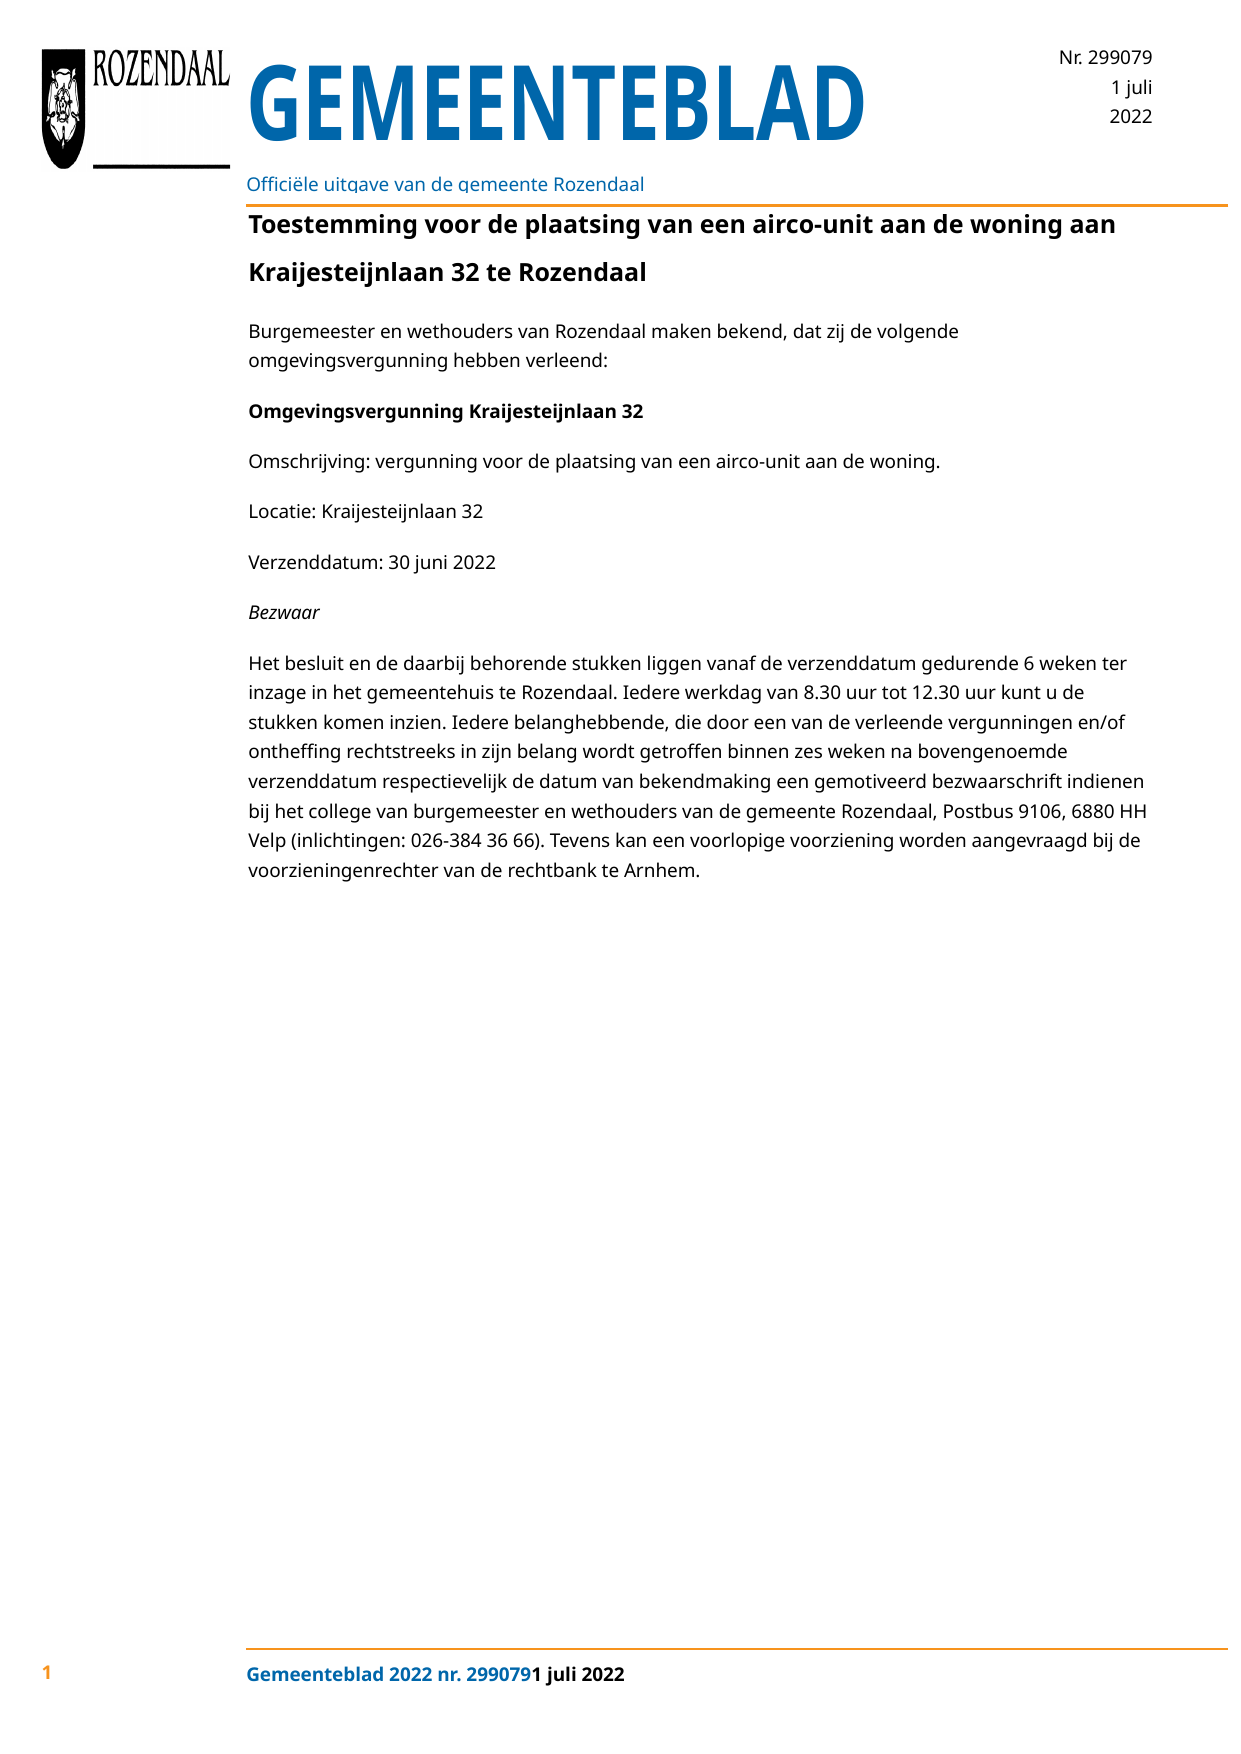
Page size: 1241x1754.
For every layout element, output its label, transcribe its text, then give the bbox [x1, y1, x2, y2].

text Bezwaar [248, 599, 1152, 625]
text Toestemming voor de plaatsing van een airco-unit aan de woning aan Kraijesteijnlaan 32 te Rozendaal [248, 207, 1152, 288]
text Het besluit en de daarbij behorende stukken liggen vanaf de verzenddatum gedurende 6 weken ter inzage in het gemeentehuis te Rozendaal. Iedere werkdag van 8.30 uur tot 12.30 uur kunt u de stukken komen inzien. Iedere belanghebbende, die door een van de verleende vergunningen en/of ontheffing rechtstreeks in zijn belang wordt getroffen binnen zes weken na bovengenoemde verzenddatum respectievelijk de datum van bekendmaking een gemotiveerd bezwaarschrift indienen bij het college van burgemeester en wethouders van de gemeente Rozendaal, Postbus 9106, 6880 HH Velp (inlichtingen: 026-384 36 66). Tevens kan een voorlopige voorziening worden aangevraagd bij de voorzieningenrechter van de rechtbank te Arnhem. [248, 650, 1152, 883]
text Burgemeester en wethouders van Rozendaal maken bekend, dat zij de volgende omgevingsvergunning hebben verleend: [248, 318, 1152, 373]
text Locatie: Kraijesteijnlaan 32 [248, 499, 1152, 524]
text Verzenddatum: 30 juni 2022 [248, 549, 1152, 575]
text Omschrijving: vergunning voor de plaatsing van een airco-unit aan de woning. [248, 448, 1152, 474]
picture [41, 47, 231, 172]
text Omgevingsvergunning Kraijesteijnlaan 32 [248, 398, 1152, 424]
